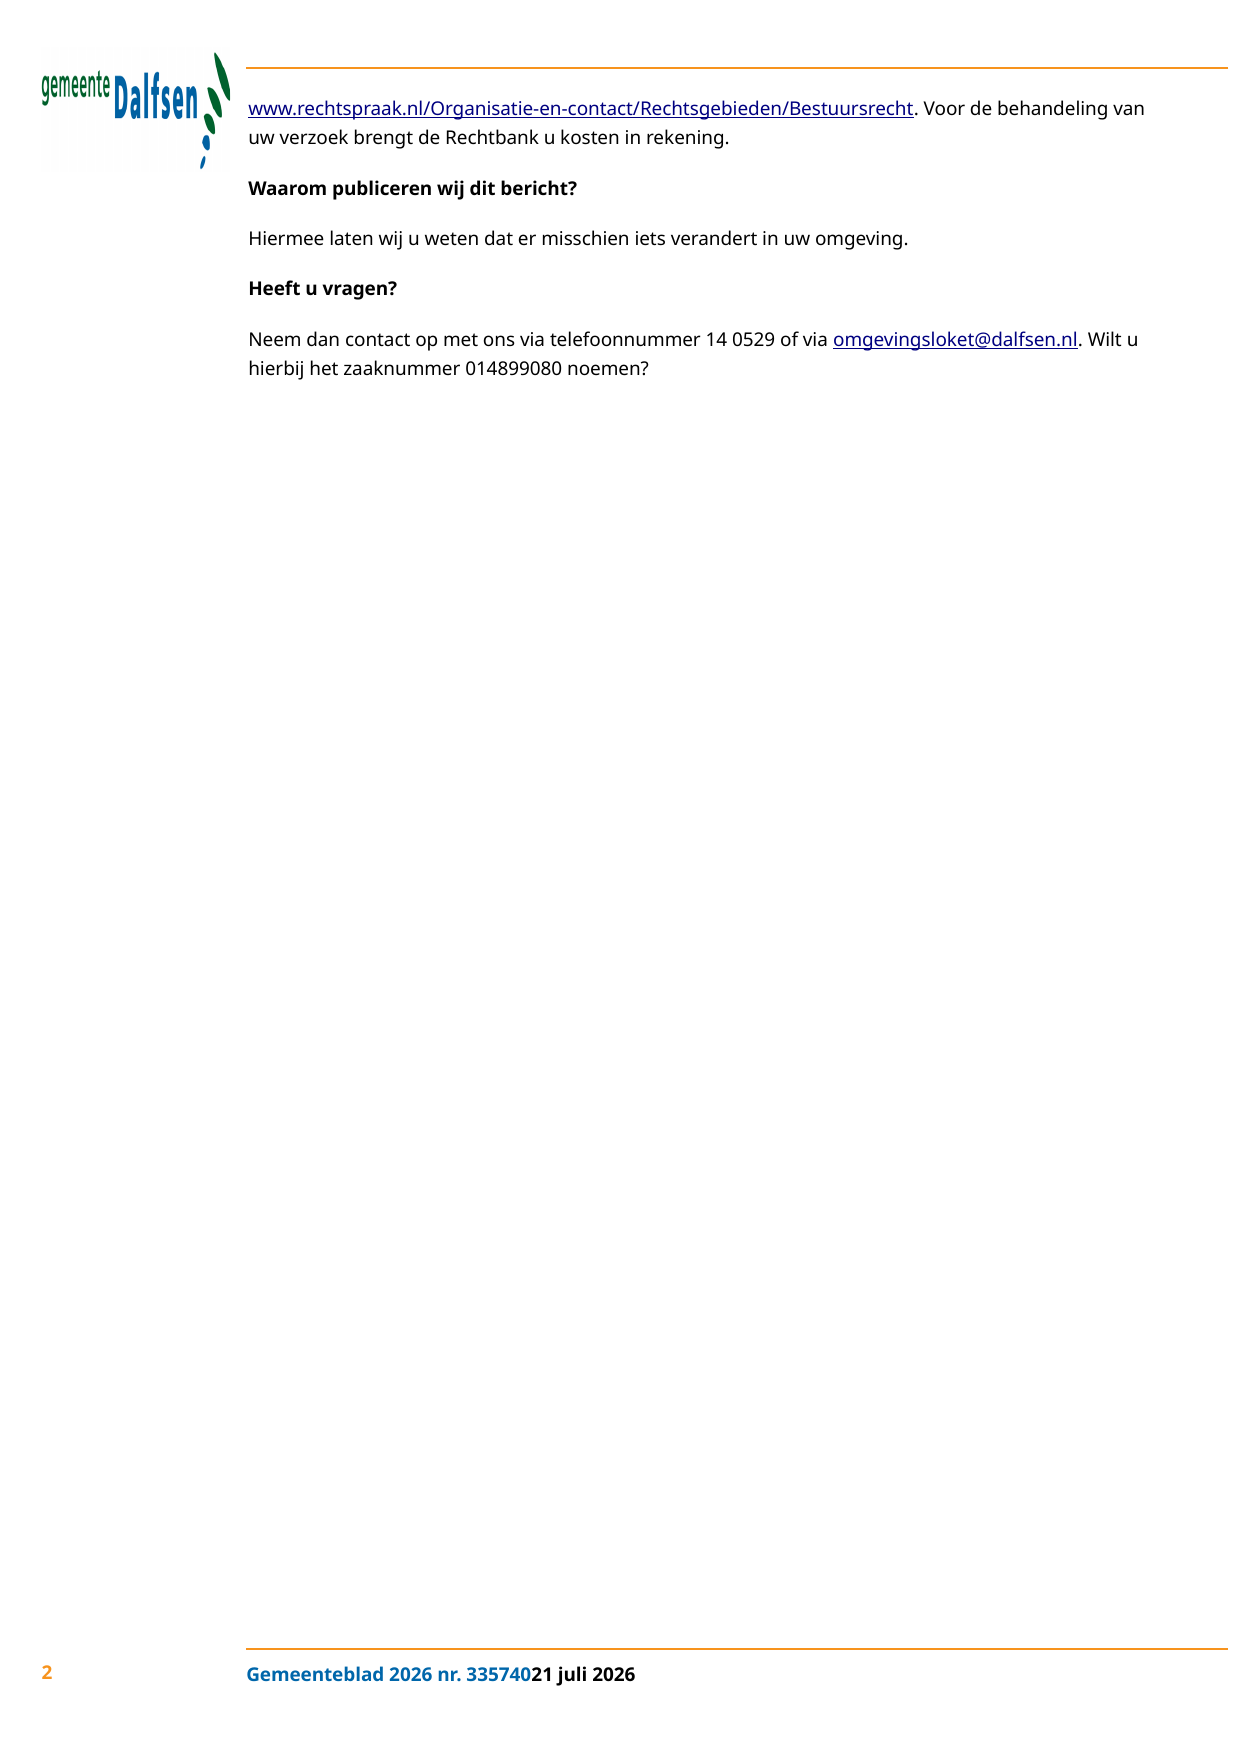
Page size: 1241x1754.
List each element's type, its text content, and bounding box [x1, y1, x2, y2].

text Waarom publiceren wij dit bericht? [248, 175, 1152, 201]
text Neem dan contact op met ons via telefoonnummer 14 0529 of via omgevingsloket@dalfsen.nl. Wilt u hierbij het zaaknummer 014899080 noemen? [248, 326, 1152, 381]
text Heeft u vragen? [248, 276, 1152, 301]
text Hiermee laten wij u weten dat er misschien iets verandert in uw omgeving. [248, 225, 1152, 251]
text www.rechtspraak.nl/Organisatie-en-contact/Rechtsgebieden/Bestuursrecht. Voor de behandeling van uw verzoek brengt de Rechtbank u kosten in rekening. [248, 95, 1152, 150]
picture [41, 47, 231, 172]
